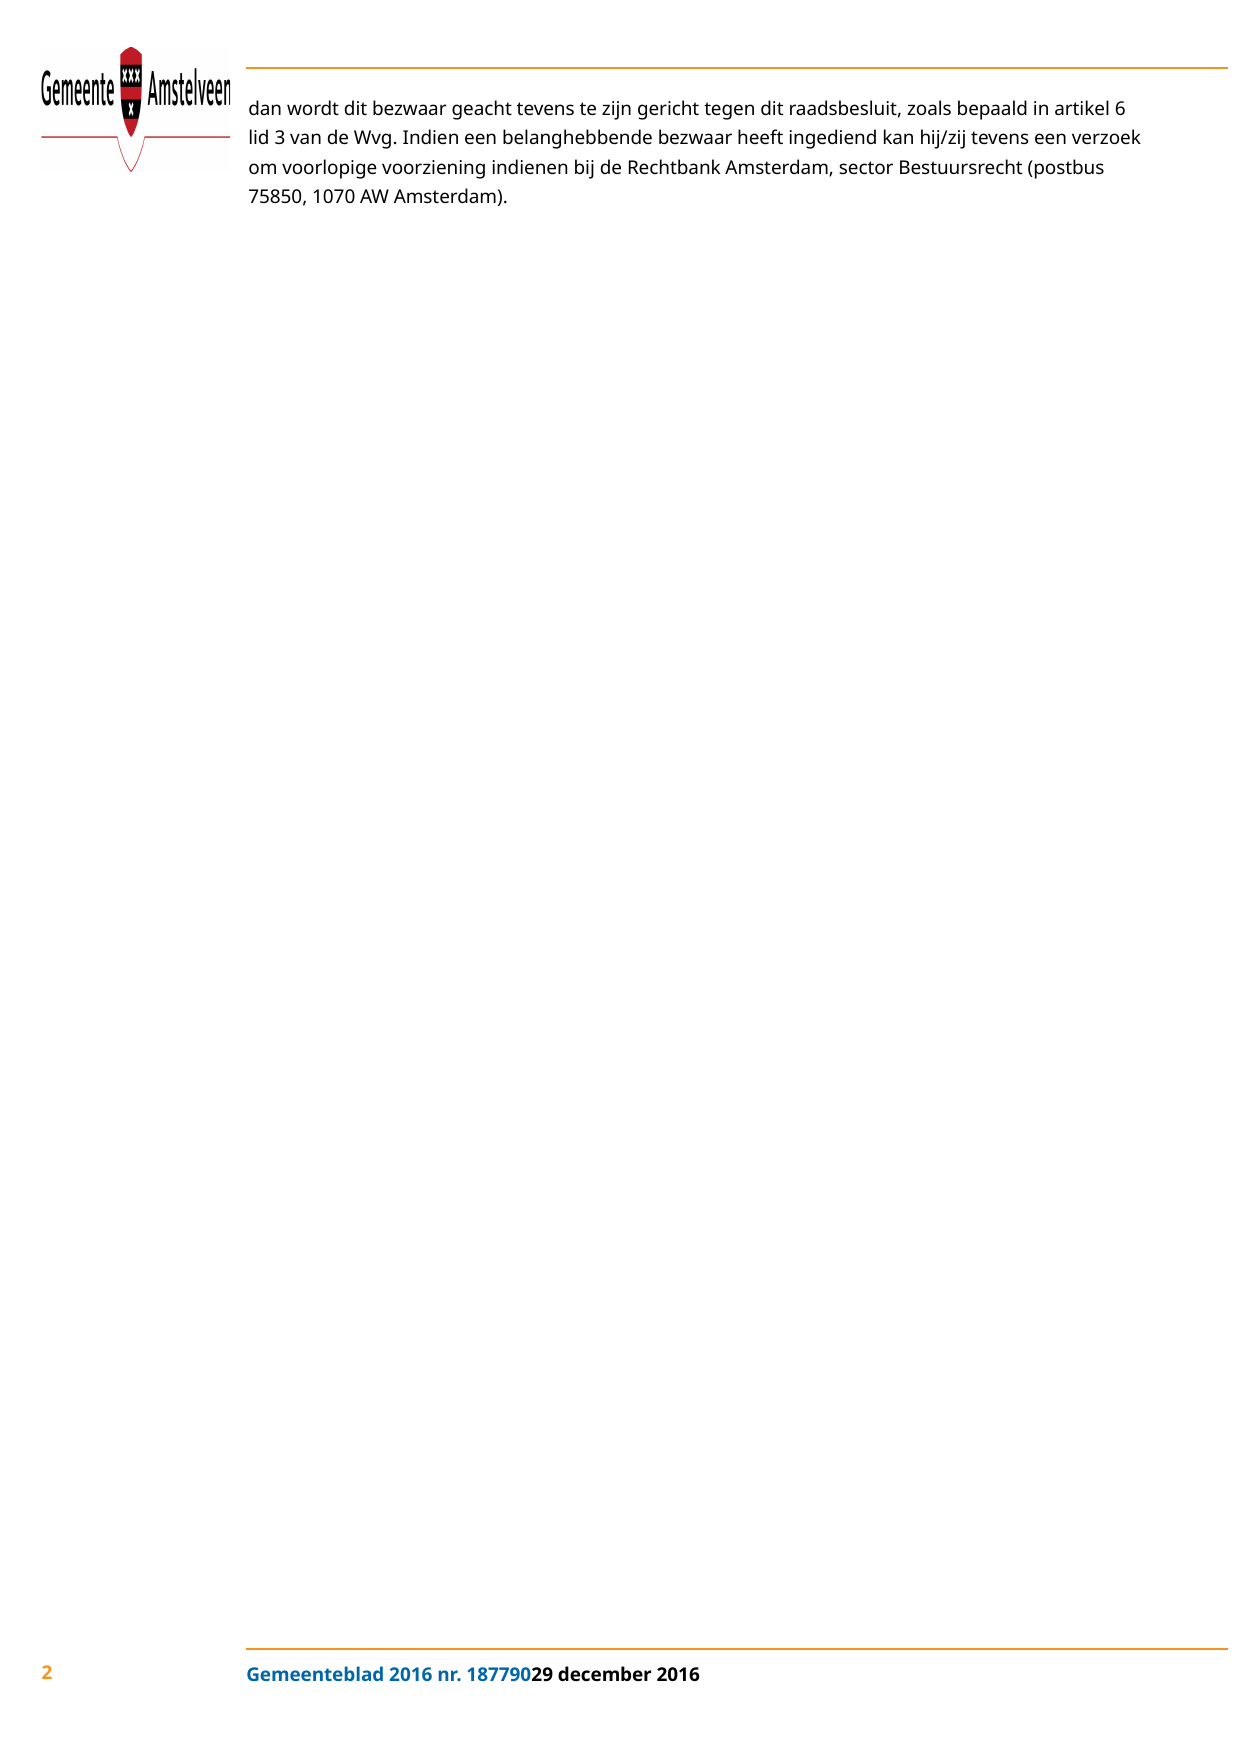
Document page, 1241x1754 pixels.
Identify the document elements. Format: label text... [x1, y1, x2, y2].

text dan wordt dit bezwaar geacht tevens te zijn gericht tegen dit raadsbesluit, zoals bepaald in artikel 6 lid 3 van de Wvg. Indien een belanghebbende bezwaar heeft ingediend kan hij/zij tevens een verzoek om voorlopige voorziening indienen bij de Rechtbank Amsterdam, sector Bestuursrecht (postbus 75850, 1070 AW Amsterdam). [248, 95, 1152, 209]
picture [41, 47, 231, 172]
